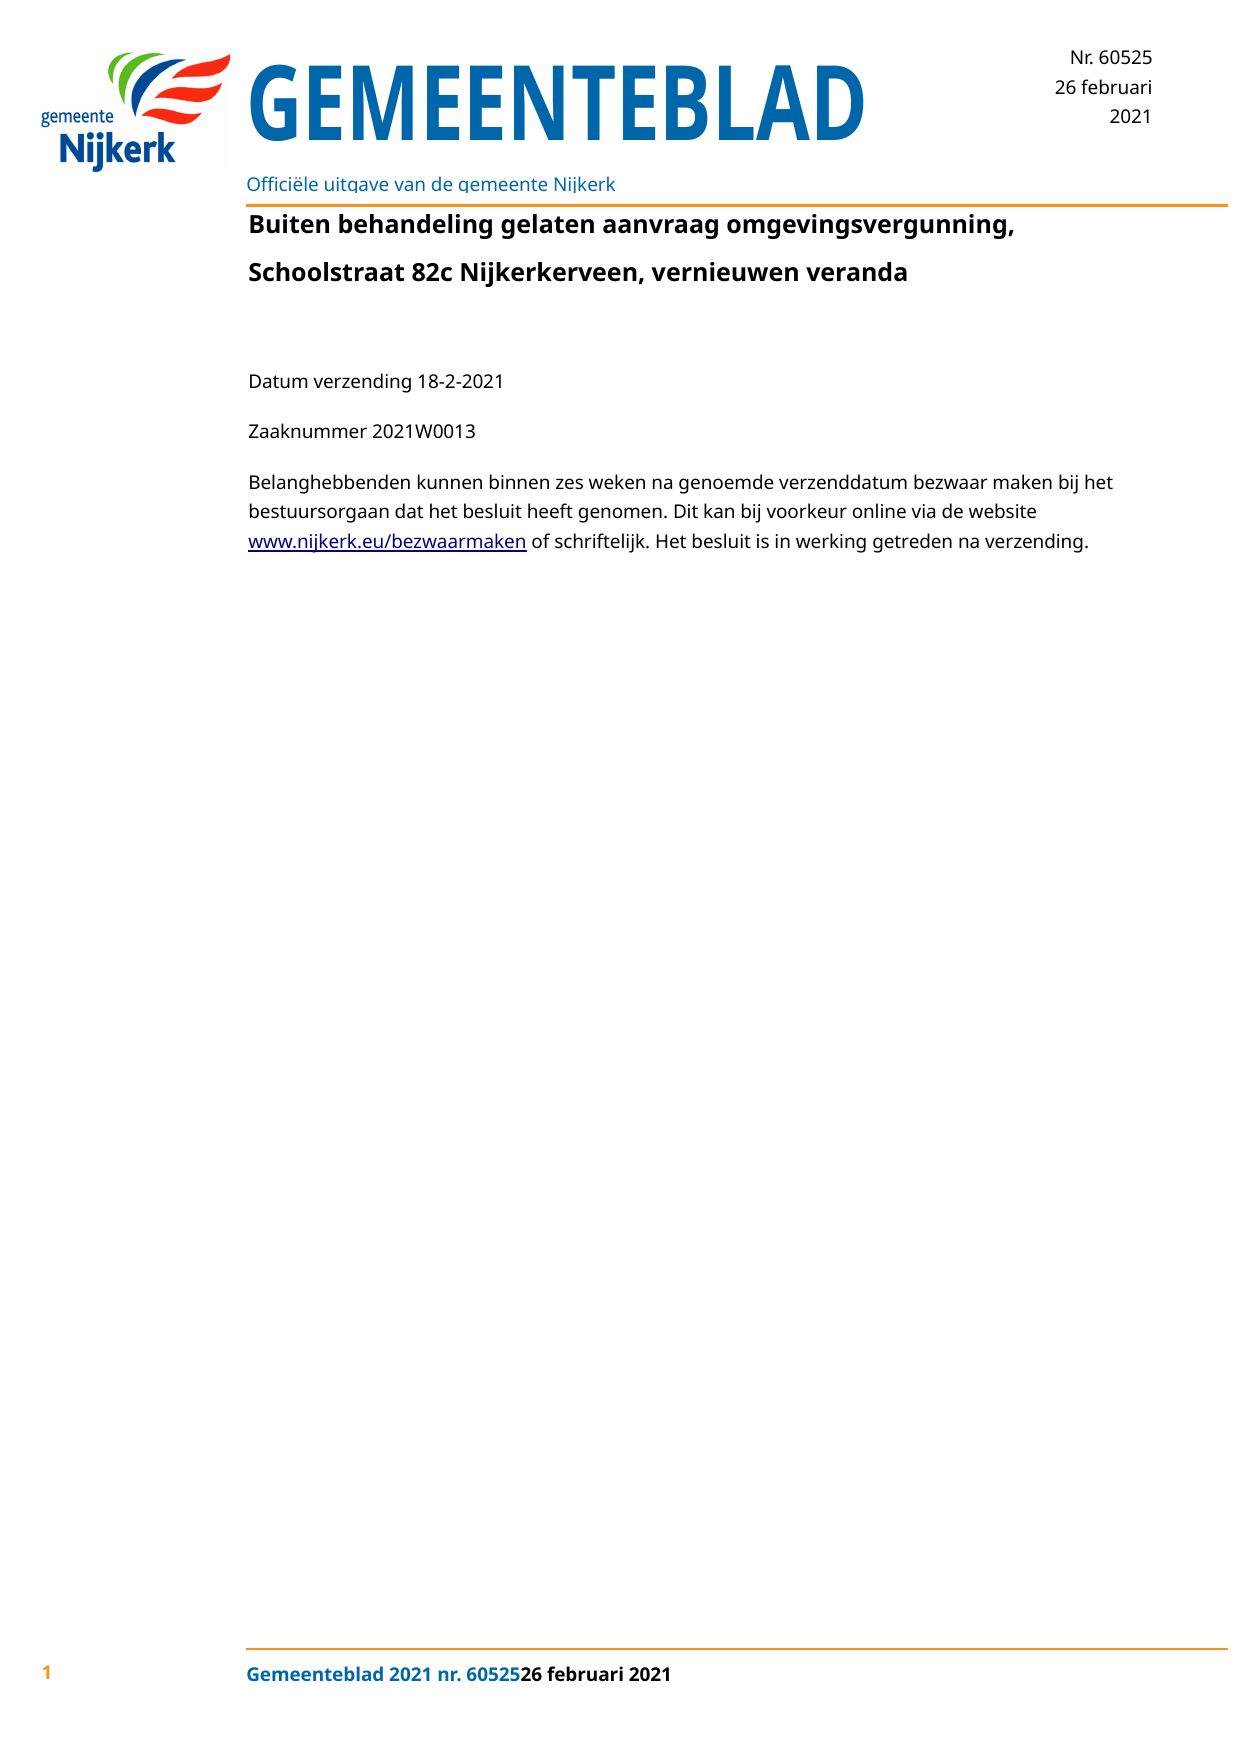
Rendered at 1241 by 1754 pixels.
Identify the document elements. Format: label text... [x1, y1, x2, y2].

picture [41, 47, 231, 172]
text Datum verzending 18-2-2021 [248, 368, 1152, 394]
text Belanghebbenden kunnen binnen zes weken na genoemde verzenddatum bezwaar maken bij het bestuursorgaan dat het besluit heeft genomen. Dit kan bij voorkeur online via de website www.nijkerk.eu/bezwaarmaken of schriftelijk. Het besluit is in werking getreden na verzending. [248, 469, 1152, 554]
text Buiten behandeling gelaten aanvraag omgevingsvergunning, Schoolstraat 82c Nijkerkerveen, vernieuwen veranda [248, 207, 1152, 288]
text Zaaknummer 2021W0013 [248, 419, 1152, 444]
